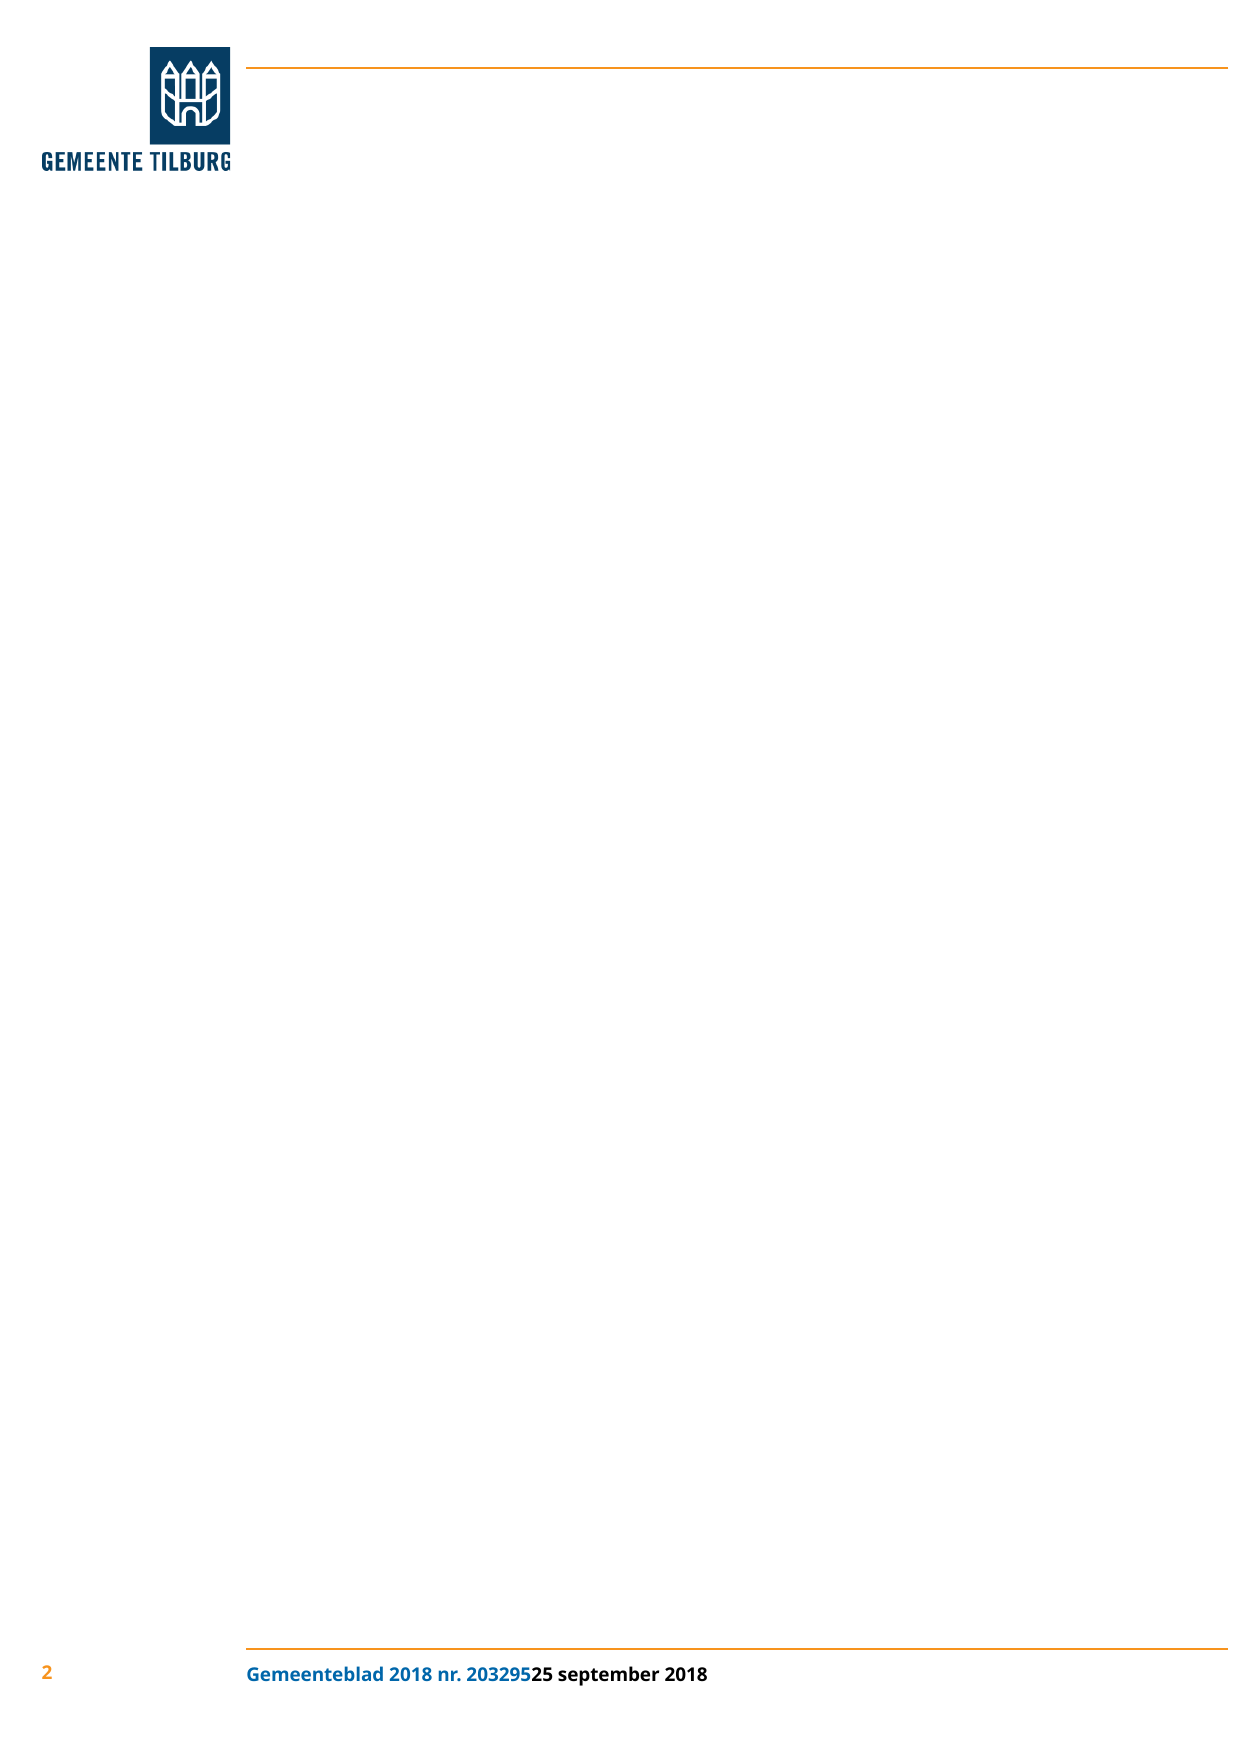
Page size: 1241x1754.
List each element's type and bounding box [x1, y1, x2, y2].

picture [41, 47, 231, 172]
